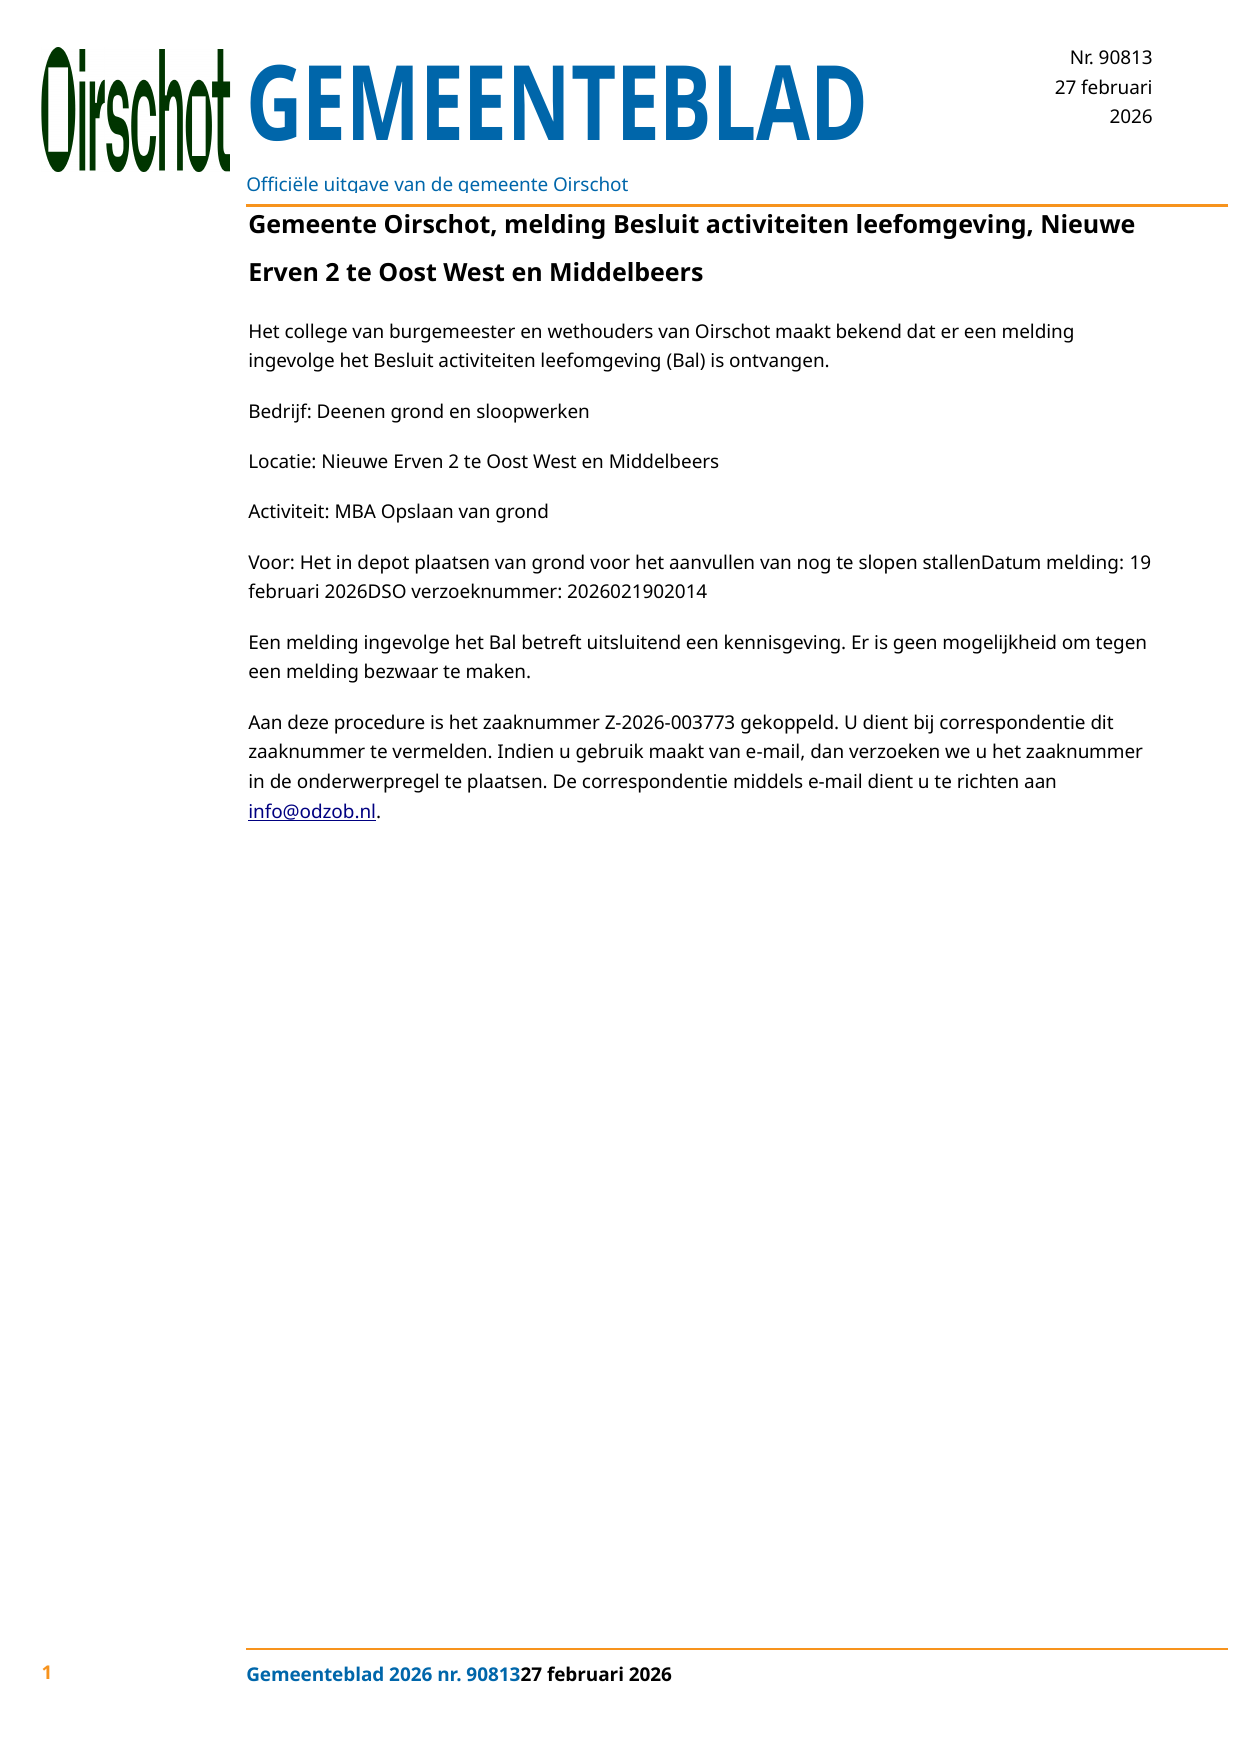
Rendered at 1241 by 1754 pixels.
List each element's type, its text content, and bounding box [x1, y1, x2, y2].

text Locatie: Nieuwe Erven 2​ te Oost West en Middelbeers [248, 448, 1152, 474]
text Gemeente Oirschot, melding Besluit activiteiten leefomgeving, Nieuwe Erven 2​ te Oost West en Middelbeers [248, 207, 1152, 288]
text Het college van burgemeester en wethouders van Oirschot maakt bekend dat er een melding ingevolge het Besluit activiteiten leefomgeving (Bal) is ontvangen. [248, 318, 1152, 373]
picture [41, 47, 231, 172]
text Activiteit: MBA Opslaan van grond [248, 499, 1152, 524]
text Een melding ingevolge het Bal betreft uitsluitend een kennisgeving. Er is geen mogelijkheid om tegen een melding bezwaar te maken. [248, 629, 1152, 684]
text Bedrijf: Deenen grond en sloopwerken [248, 398, 1152, 424]
text Aan deze procedure is het zaaknummer Z-2026-003773 gekoppeld. U dient bij correspondentie dit zaaknummer te vermelden. Indien u gebruik maakt van e-mail, dan verzoeken we u het zaaknummer in de onderwerpregel te plaatsen. De correspondentie middels e-mail dient u te richten aan info@odzob.nl. [248, 709, 1152, 824]
text Voor: Het in depot plaatsen van grond voor het aanvullen van nog te slopen stallenDatum melding: 19 februari 2026DSO verzoeknummer: 2026021902014 [248, 549, 1152, 604]
